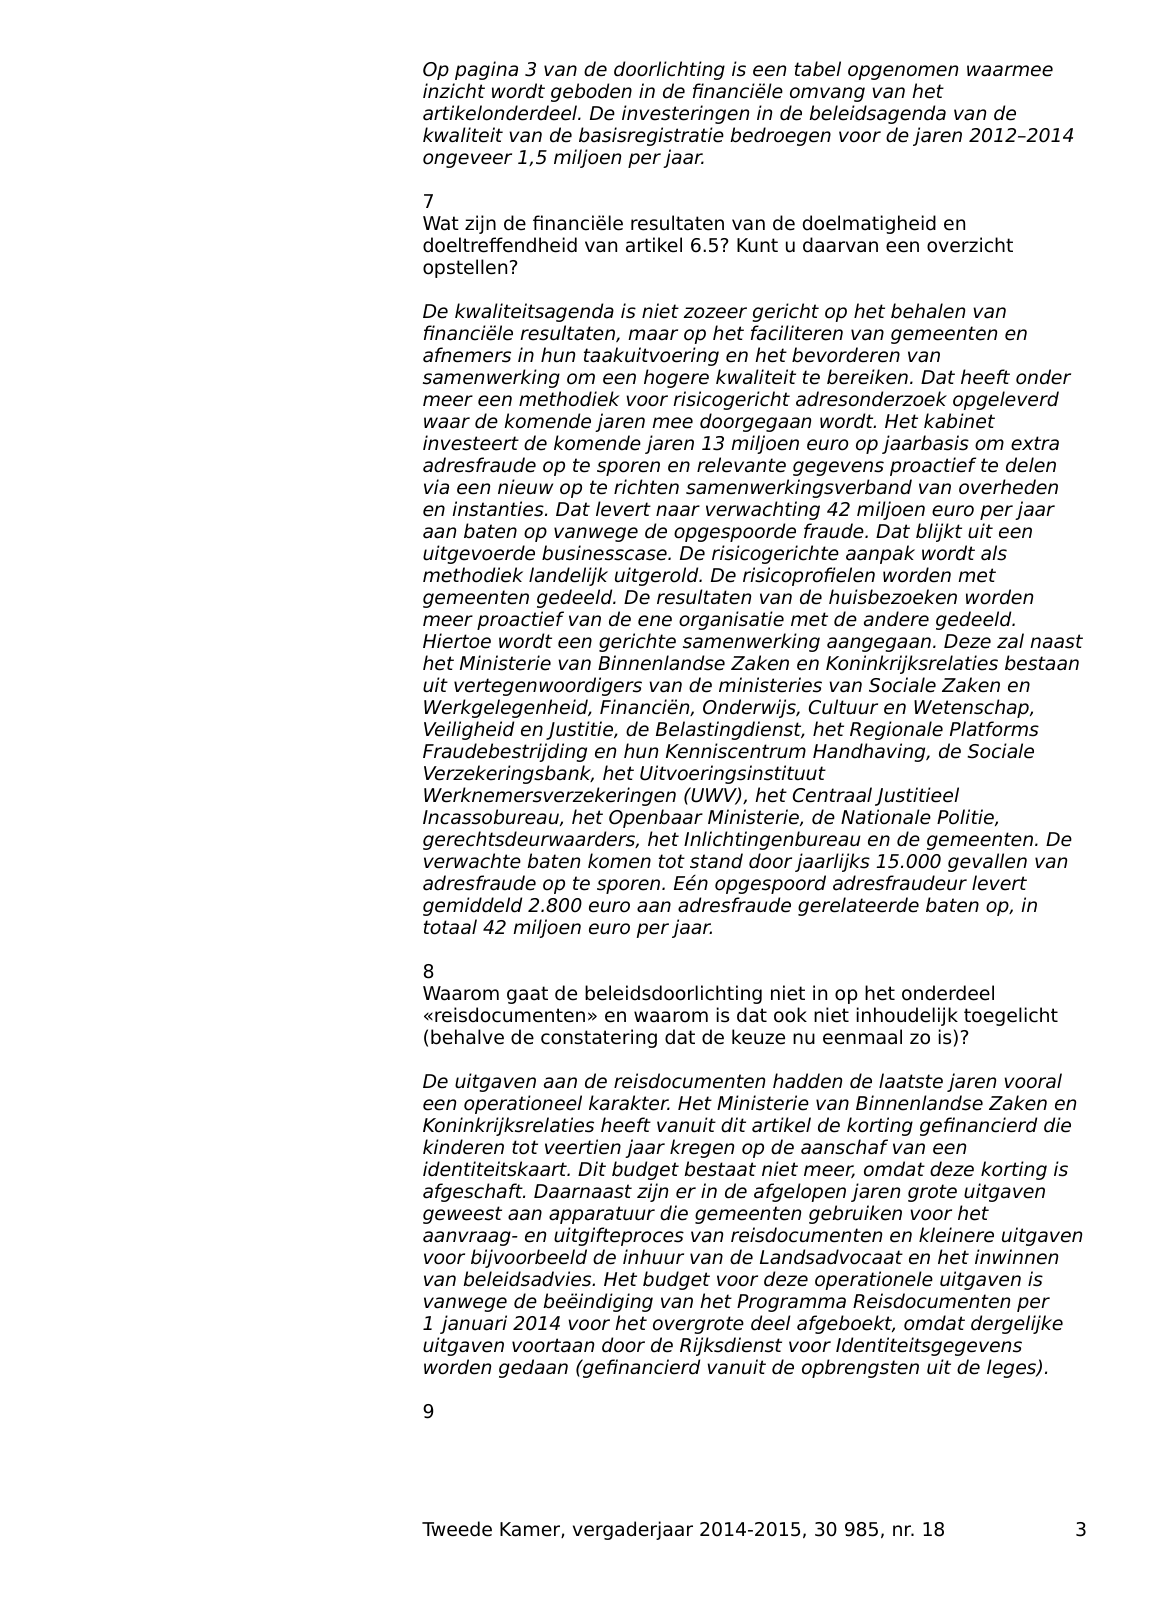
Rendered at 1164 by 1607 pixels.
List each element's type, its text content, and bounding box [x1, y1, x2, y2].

text De kwaliteitsagenda is niet zozeer gericht op het behalen van financiële resultaten, maar op het faciliteren van gemeenten en afnemers in hun taakuitvoering en het bevorderen van samenwerking om een hogere kwaliteit te bereiken. Dat heeft onder meer een methodiek voor risicogericht adresonderzoek opgeleverd waar de komende jaren mee doorgegaan wordt. Het kabinet investeert de komende jaren 13 miljoen euro op jaarbasis om extra adresfraude op te sporen en relevante gegevens proactief te delen via een nieuw op te richten samenwerkingsverband van overheden en instanties. Dat levert naar verwachting 42 miljoen euro per jaar aan baten op vanwege de opgespoorde fraude. Dat blijkt uit een uitgevoerde businesscase. De risicogerichte aanpak wordt als methodiek landelijk uitgerold. De risicoprofielen worden met gemeenten gedeeld. De resultaten van de huisbezoeken worden meer proactief van de ene organisatie met de andere gedeeld. Hiertoe wordt een gerichte samenwerking aangegaan. Deze zal naast het Ministerie van Binnenlandse Zaken en Koninkrijksrelaties bestaan uit vertegenwoordigers van de ministeries van Sociale Zaken en Werkgelegenheid, Financiën, Onderwijs, Cultuur en Wetenschap, Veiligheid en Justitie, de Belastingdienst, het Regionale Platforms Fraudebestrijding en hun Kenniscentrum Handhaving, de Sociale Verzekeringsbank, het Uitvoeringsinstituut Werknemersverzekeringen (UWV), het Centraal Justitieel Incassobureau, het Openbaar Ministerie, de Nationale Politie, gerechtsdeurwaarders, het Inlichtingenbureau en de gemeenten. De verwachte baten komen tot stand door jaarlijks 15.000 gevallen van adresfraude op te sporen. Eén opgespoord adresfraudeur levert gemiddeld 2.800 euro aan adresfraude gerelateerde baten op, in totaal 42 miljoen euro per jaar. [422, 301, 1087, 939]
text 7 [422, 191, 1087, 213]
text 9 [422, 1401, 1087, 1423]
text Wat zijn de financiële resultaten van de doelmatigheid en doeltreffendheid van artikel 6.5? Kunt u daarvan een overzicht opstellen? [422, 213, 1087, 279]
text Waarom gaat de beleidsdoorlichting niet in op het onderdeel «reisdocumenten» en waarom is dat ook niet inhoudelijk toegelicht (behalve de constatering dat de keuze nu eenmaal zo is)? [422, 983, 1087, 1049]
text Op pagina 3 van de doorlichting is een tabel opgenomen waarmee inzicht wordt geboden in de financiële omvang van het artikelonderdeel. De investeringen in de beleidsagenda van de kwaliteit van de basisregistratie bedroegen voor de jaren 2012–2014 ongeveer 1,5 miljoen per jaar. [422, 59, 1087, 169]
text De uitgaven aan de reisdocumenten hadden de laatste jaren vooral een operationeel karakter. Het Ministerie van Binnenlandse Zaken en Koninkrijksrelaties heeft vanuit dit artikel de korting gefinancierd die kinderen tot veertien jaar kregen op de aanschaf van een identiteitskaart. Dit budget bestaat niet meer, omdat deze korting is afgeschaft. Daarnaast zijn er in de afgelopen jaren grote uitgaven geweest aan apparatuur die gemeenten gebruiken voor het aanvraag- en uitgifteproces van reisdocumenten en kleinere uitgaven voor bijvoorbeeld de inhuur van de Landsadvocaat en het inwinnen van beleidsadvies. Het budget voor deze operationele uitgaven is vanwege de beëindiging van het Programma Reisdocumenten per 1 januari 2014 voor het overgrote deel afgeboekt, omdat dergelijke uitgaven voortaan door de Rijksdienst voor Identiteitsgegevens worden gedaan (gefinancierd vanuit de opbrengsten uit de leges). [422, 1071, 1087, 1379]
text 8 [422, 961, 1087, 983]
